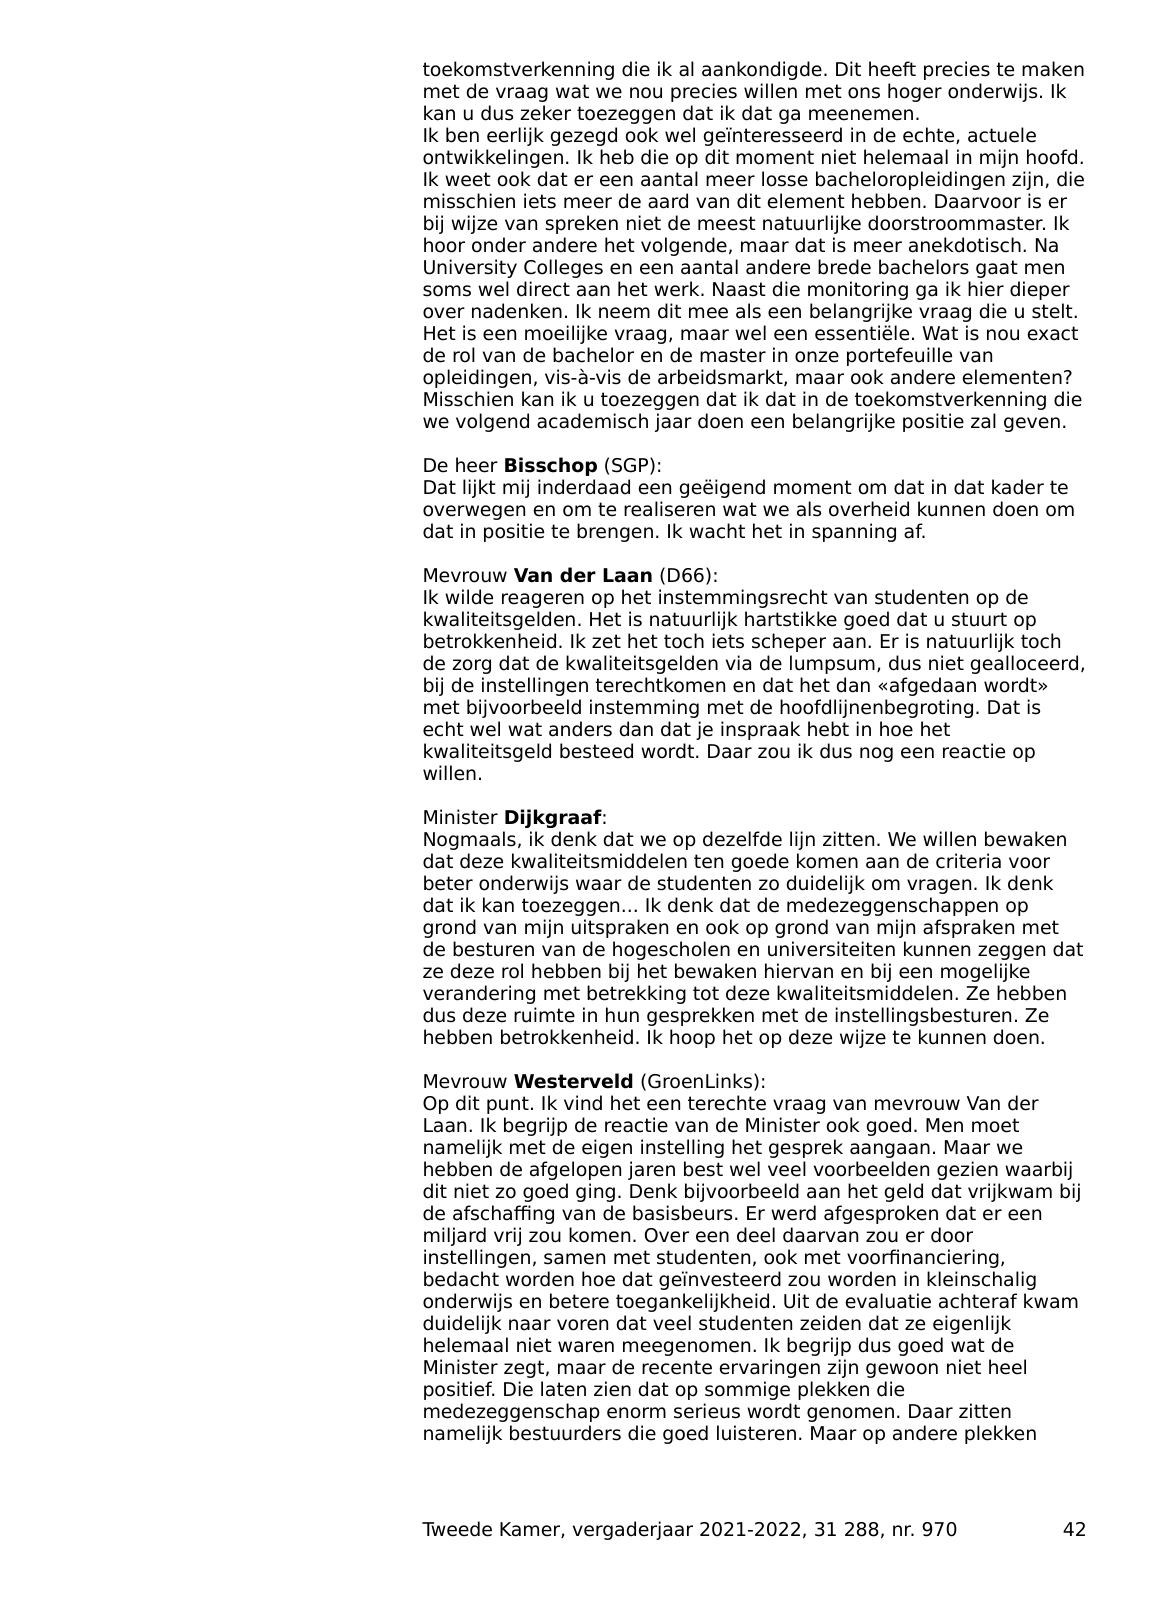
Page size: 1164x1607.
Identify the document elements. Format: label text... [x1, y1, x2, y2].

text Op dit punt. Ik vind het een terechte vraag van mevrouw Van der Laan. Ik begrijp de reactie van de Minister ook goed. Men moet namelijk met de eigen instelling het gesprek aangaan. Maar we hebben de afgelopen jaren best wel veel voorbeelden gezien waarbij dit niet zo goed ging. Denk bijvoorbeeld aan het geld dat vrijkwam bij de afschaffing van de basisbeurs. Er werd afgesproken dat er een miljard vrij zou komen. Over een deel daarvan zou er door instellingen, samen met studenten, ook met voorfinanciering, bedacht worden hoe dat geïnvesteerd zou worden in kleinschalig onderwijs en betere toegankelijkheid. Uit de evaluatie achteraf kwam duidelijk naar voren dat veel studenten zeiden dat ze eigenlijk helemaal niet waren meegenomen. Ik begrijp dus goed wat de Minister zegt, maar de recente ervaringen zijn gewoon niet heel positief. Die laten zien dat op sommige plekken die medezeggenschap enorm serieus wordt genomen. Daar zitten namelijk bestuurders die goed luisteren. Maar op andere plekken [422, 1093, 1087, 1444]
text Ik wilde reageren op het instemmingsrecht van studenten op de kwaliteitsgelden. Het is natuurlijk hartstikke goed dat u stuurt op betrokkenheid. Ik zet het toch iets scheper aan. Er is natuurlijk toch de zorg dat de kwaliteitsgelden via de lumpsum, dus niet gealloceerd, bij de instellingen terechtkomen en dat het dan «afgedaan wordt» met bijvoorbeeld instemming met de hoofdlijnenbegroting. Dat is echt wel wat anders dan dat je inspraak hebt in hoe het kwaliteitsgeld besteed wordt. Daar zou ik dus nog een reactie op willen. [422, 587, 1087, 785]
text Minister Dijkgraaf: [422, 807, 1087, 829]
text toekomstverkenning die ik al aankondigde. Dit heeft precies te maken met de vraag wat we nou precies willen met ons hoger onderwijs. Ik kan u dus zeker toezeggen dat ik dat ga meenemen. [422, 59, 1087, 125]
text Dat lijkt mij inderdaad een geëigend moment om dat in dat kader te overwegen en om te realiseren wat we als overheid kunnen doen om dat in positie te brengen. Ik wacht het in spanning af. [422, 477, 1087, 543]
text Ik ben eerlijk gezegd ook wel geïnteresseerd in de echte, actuele ontwikkelingen. Ik heb die op dit moment niet helemaal in mijn hoofd. Ik weet ook dat er een aantal meer losse bacheloropleidingen zijn, die misschien iets meer de aard van dit element hebben. Daarvoor is er bij wijze van spreken niet de meest natuurlijke doorstroommaster. Ik hoor onder andere het volgende, maar dat is meer anekdotisch. Na University Colleges en een aantal andere brede bachelors gaat men soms wel direct aan het werk. Naast die monitoring ga ik hier dieper over nadenken. Ik neem dit mee als een belangrijke vraag die u stelt. Het is een moeilijke vraag, maar wel een essentiële. Wat is nou exact de rol van de bachelor en de master in onze portefeuille van opleidingen, vis-à-vis de arbeidsmarkt, maar ook andere elementen? Misschien kan ik u toezeggen dat ik dat in de toekomstverkenning die we volgend academisch jaar doen een belangrijke positie zal geven. [422, 125, 1087, 433]
text Nogmaals, ik denk dat we op dezelfde lijn zitten. We willen bewaken dat deze kwaliteitsmiddelen ten goede komen aan de criteria voor beter onderwijs waar de studenten zo duidelijk om vragen. Ik denk dat ik kan toezeggen... Ik denk dat de medezeggenschappen op grond van mijn uitspraken en ook op grond van mijn afspraken met de besturen van de hogescholen en universiteiten kunnen zeggen dat ze deze rol hebben bij het bewaken hiervan en bij een mogelijke verandering met betrekking tot deze kwaliteitsmiddelen. Ze hebben dus deze ruimte in hun gesprekken met de instellingsbesturen. Ze hebben betrokkenheid. Ik hoop het op deze wijze te kunnen doen. [422, 829, 1087, 1049]
text Mevrouw Westerveld (GroenLinks): [422, 1071, 1087, 1093]
text Mevrouw Van der Laan (D66): [422, 565, 1087, 587]
text De heer Bisschop (SGP): [422, 455, 1087, 477]
